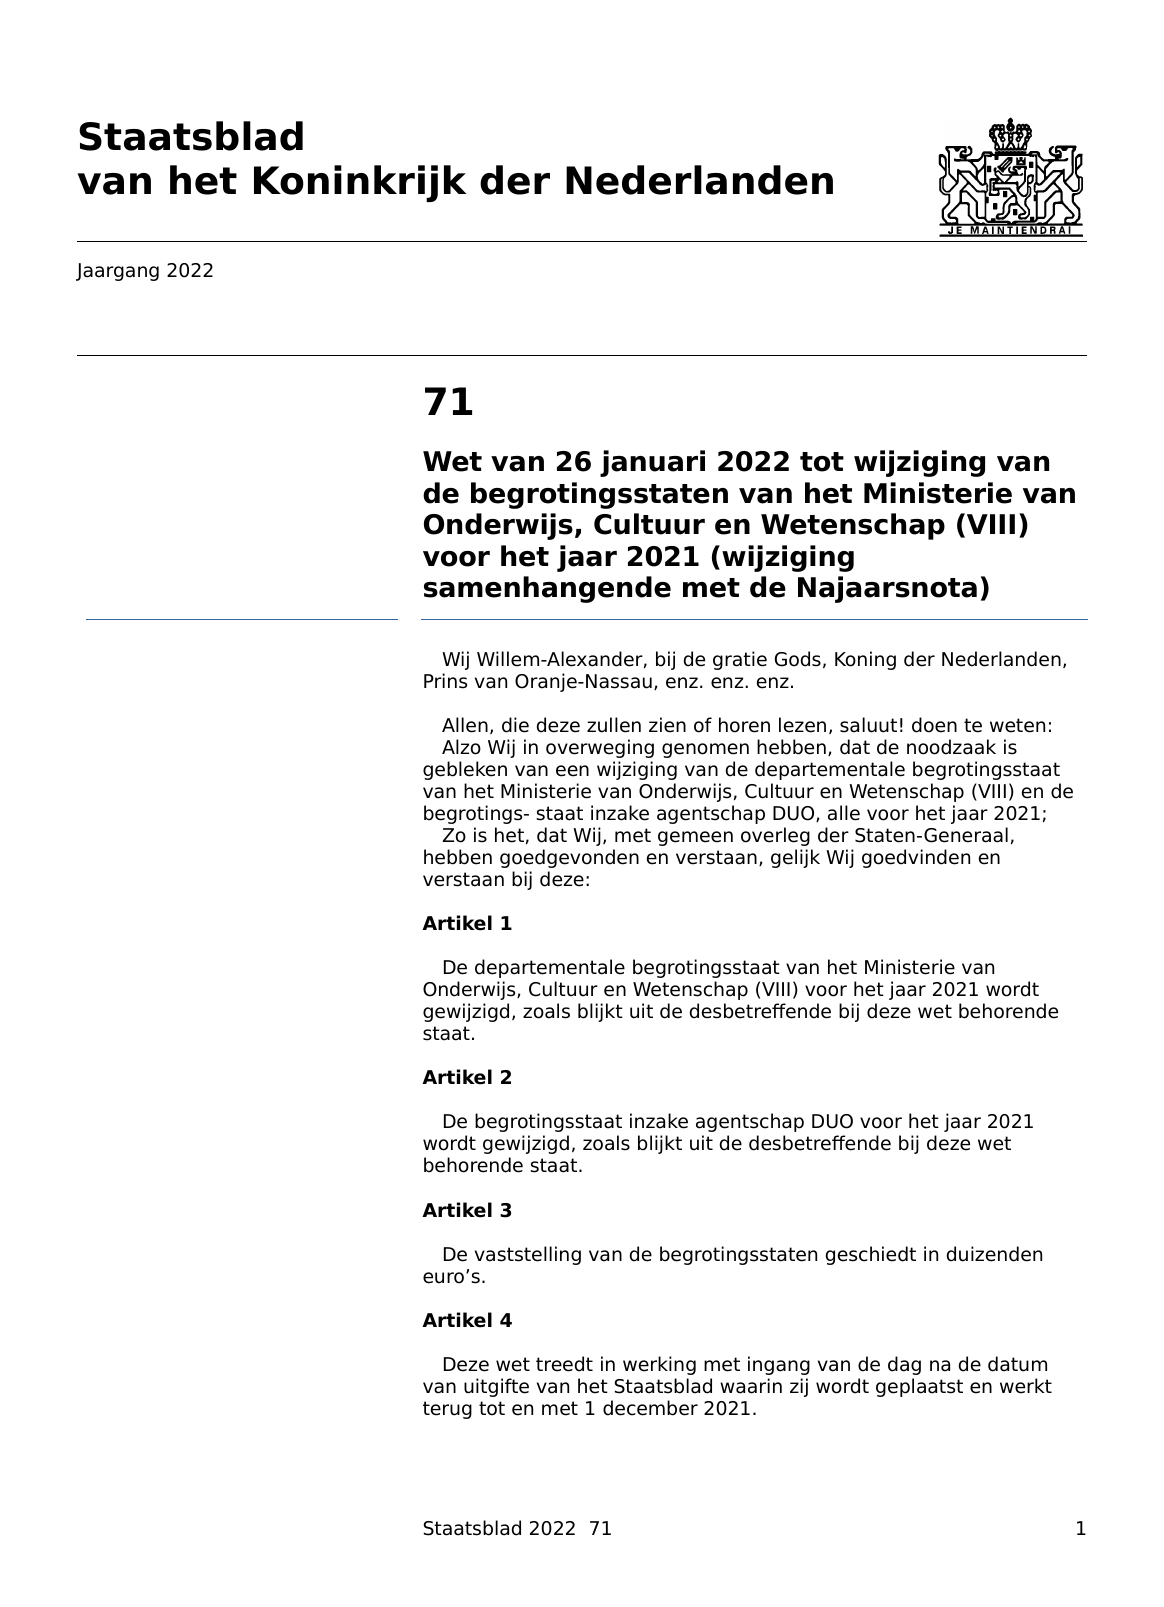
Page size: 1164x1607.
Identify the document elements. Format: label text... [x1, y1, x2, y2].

picture [936, 115, 1087, 240]
text De begrotingsstaat inzake agentschap DUO voor het jaar 2021 wordt gewijzigd, zoals blijkt uit de desbetreffende bij deze wet behorende staat. [422, 1111, 1087, 1177]
text Wij Willem-Alexander, bij de gratie Gods, Koning der Nederlanden, Prins van Oranje-Nassau, enz. enz. enz. [422, 649, 1087, 693]
text De departementale begrotingsstaat van het Ministerie van Onderwijs, Cultuur en Wetenschap (VIII) voor het jaar 2021 wordt gewijzigd, zoals blijkt uit de desbetreffende bij deze wet behorende staat. [422, 957, 1087, 1045]
table_cell Jaargang 2022 [77, 242, 1087, 355]
text Deze wet treedt in werking met ingang van de dag na de datum van uitgifte van het Staatsblad waarin zij wordt geplaatst en werkt terug tot en met 1 december 2021. [422, 1354, 1087, 1420]
subtitle Artikel 4 [422, 1310, 1087, 1332]
text Zo is het, dat Wij, met gemeen overleg der Staten-Generaal, hebben goedgevonden en verstaan, gelijk Wij goedvinden en verstaan bij deze: [422, 825, 1087, 891]
text Alzo Wij in overweging genomen hebben, dat de noodzaak is gebleken van een wijziging van de departementale begrotingsstaat van het Ministerie van Onderwijs, Cultuur en Wetenschap (VIII) en de begrotings- staat inzake agentschap DUO, alle voor het jaar 2021; [422, 737, 1087, 825]
subtitle Artikel 2 [422, 1067, 1087, 1089]
table_header [886, 100, 1087, 241]
text De vaststelling van de begrotingsstaten geschiedt in duizenden euro’s. [422, 1244, 1087, 1288]
subtitle Artikel 3 [422, 1199, 1087, 1221]
text Allen, die deze zullen zien of horen lezen, saluut! doen te weten: [422, 715, 1087, 737]
table_header Staatsblad van het Koninkrijk der Nederlanden [77, 100, 886, 241]
text Wet van 26 januari 2022 tot wijziging van de begrotingsstaten van het Ministerie van Onderwijs, Cultuur en Wetenschap (VIII) voor het jaar 2021 (wijziging samenhangende met de Najaarsnota) [422, 447, 1087, 604]
subtitle 71 [422, 381, 1087, 424]
subtitle Artikel 1 [422, 913, 1087, 935]
